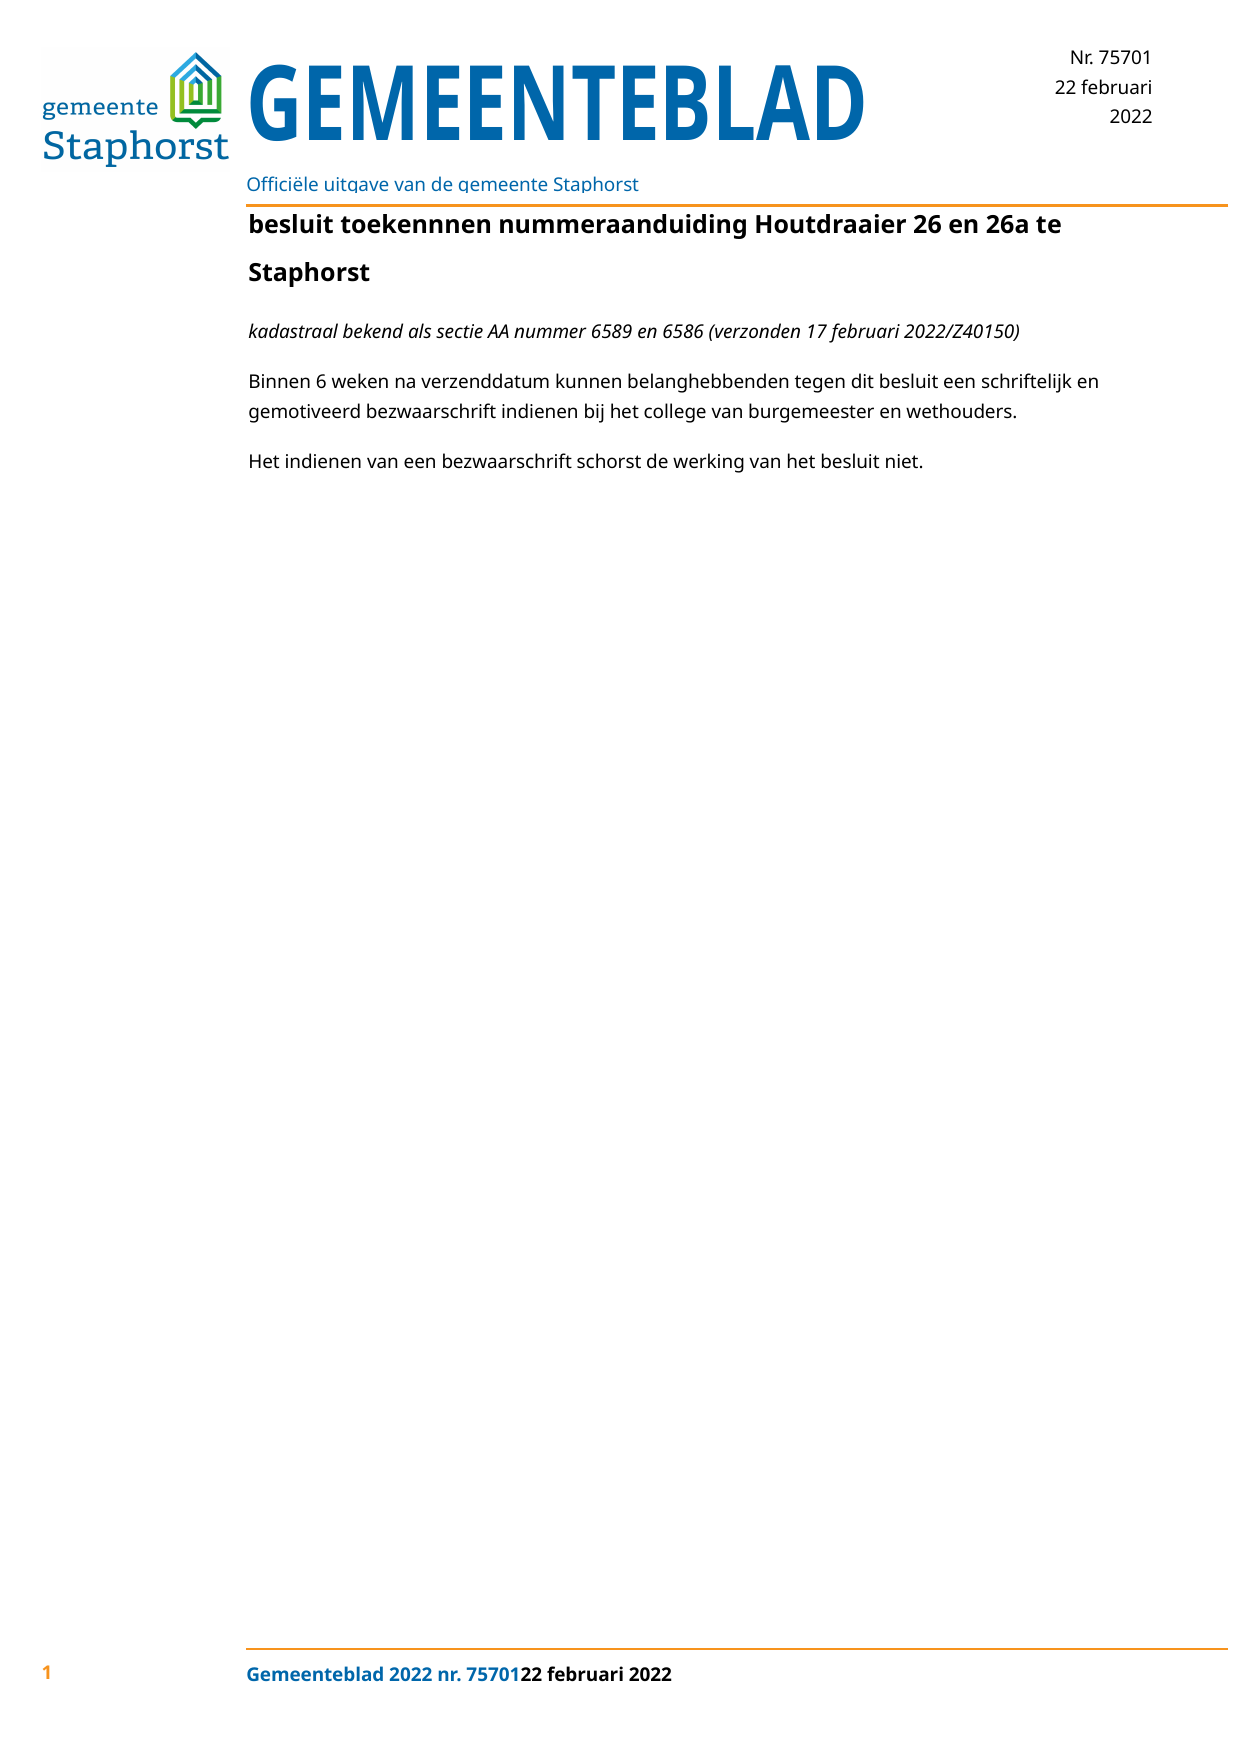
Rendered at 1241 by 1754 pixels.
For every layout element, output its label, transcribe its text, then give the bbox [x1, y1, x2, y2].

text besluit toekennnen nummeraanduiding Houtdraaier 26 en 26a te Staphorst [248, 207, 1152, 288]
text Het indienen van een bezwaarschrift schorst de werking van het besluit niet. [248, 448, 1152, 474]
text Binnen 6 weken na verzenddatum kunnen belanghebbenden tegen dit besluit een schriftelijk en gemotiveerd bezwaarschrift indienen bij het college van burgemeester en wethouders. [248, 368, 1152, 424]
text kadastraal bekend als sectie AA nummer 6589 en 6586 (verzonden 17 februari 2022/Z40150) [248, 318, 1152, 344]
picture [41, 47, 231, 172]
